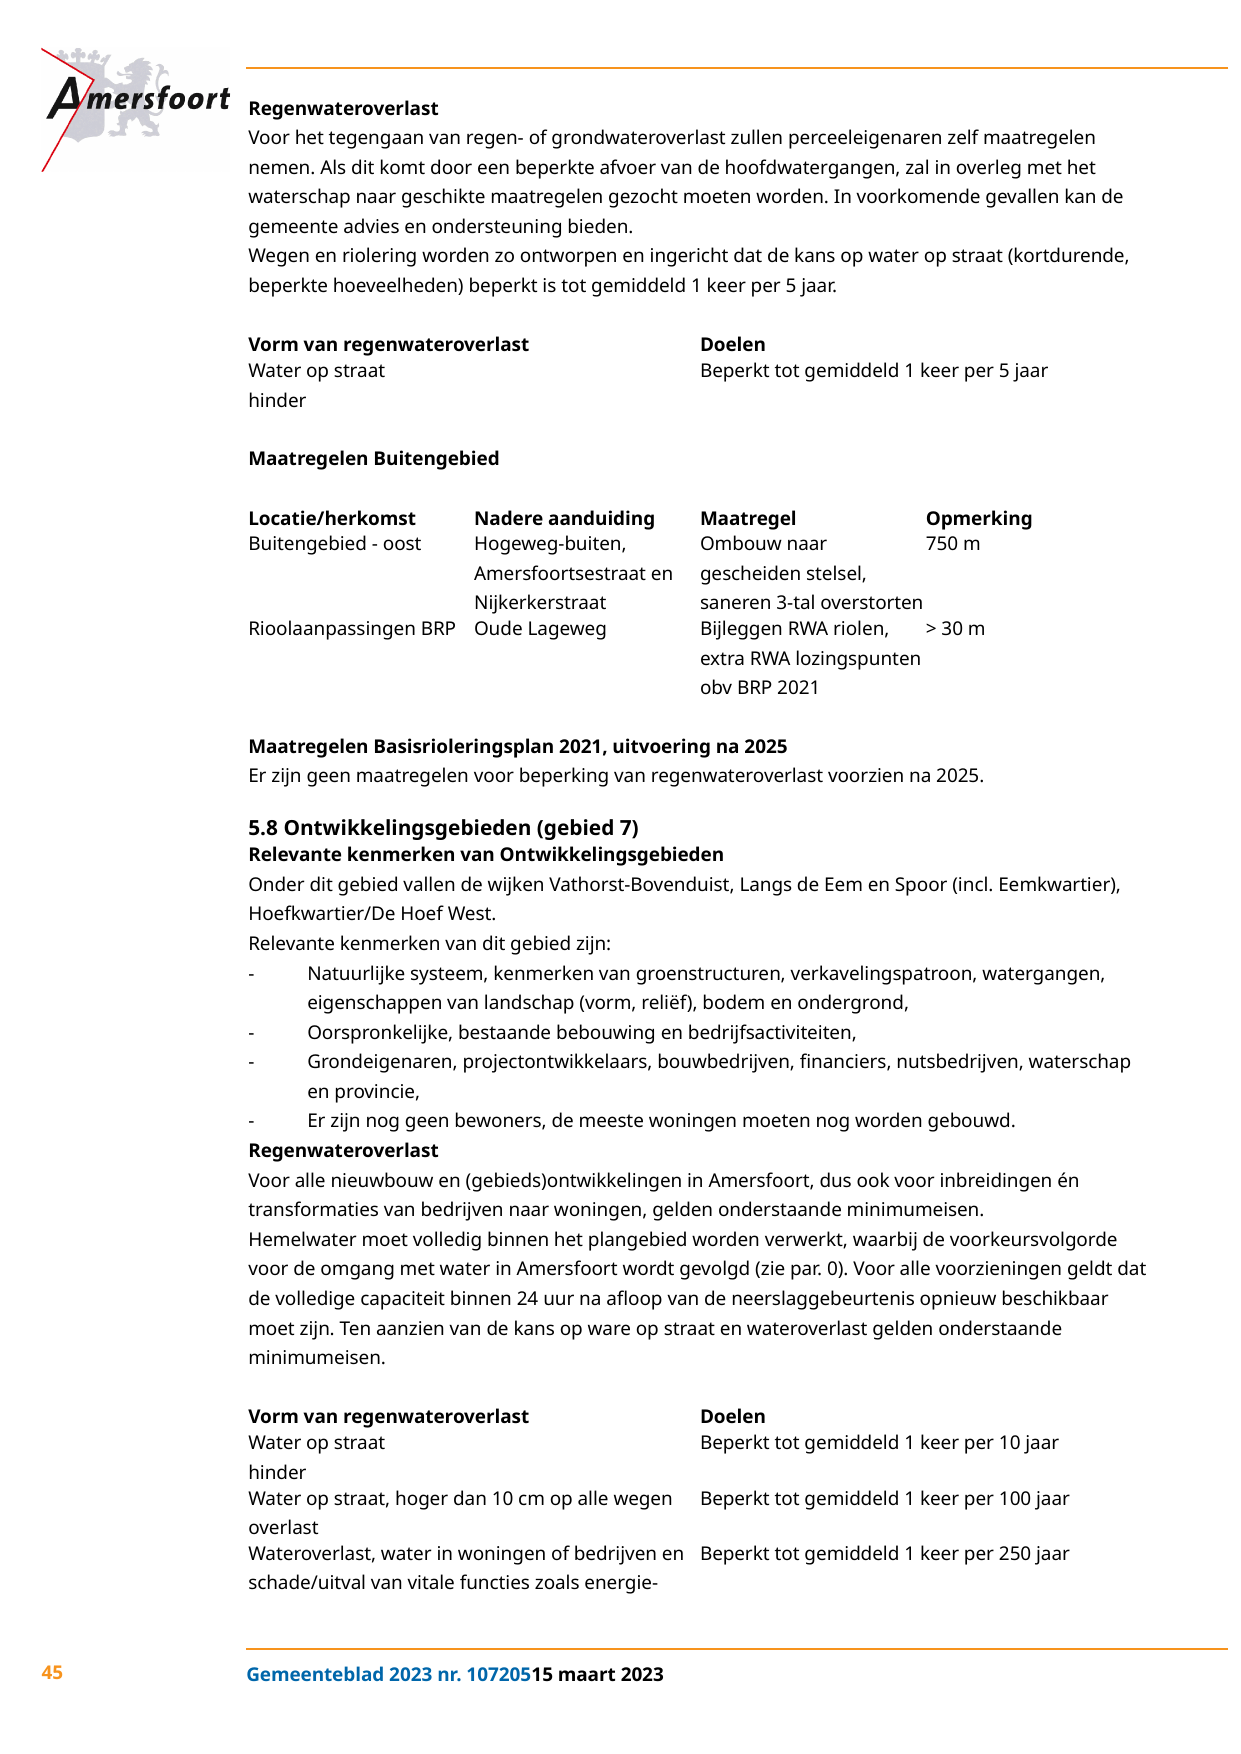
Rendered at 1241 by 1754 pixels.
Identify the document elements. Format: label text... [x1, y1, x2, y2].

table_header Vorm van regenwateroverlast [248, 332, 700, 357]
text Wegen en riolering worden zo ontworpen en ingericht dat de kans op water op straat (kortdurende, beperkte hoeveelheden) beperkt is tot gemiddeld 1 keer per 5 jaar. [248, 243, 1152, 298]
text Maatregelen Buitengebied [248, 445, 1152, 471]
table_cell Hogeweg-buiten, Amersfoortsestraat en Nijkerkerstraat [474, 530, 700, 615]
list Oorspronkelijke, bestaande bebouwing en bedrijfsactiviteiten, [248, 1019, 1152, 1045]
table_cell Water op straat, hoger dan 10 cm op alle wegen overlast [248, 1485, 700, 1540]
table_cell Bijleggen RWA riolen, extra RWA lozingspunten obv BRP 2021 [700, 615, 926, 700]
text Regenwateroverlast [248, 1137, 1152, 1163]
table_header Vorm van regenwateroverlast [248, 1404, 700, 1429]
table_header Doelen [700, 1404, 1152, 1429]
list Er zijn nog geen bewoners, de meeste woningen moeten nog worden gebouwd. [248, 1108, 1152, 1133]
table_cell Rioolaanpassingen BRP [248, 615, 474, 700]
table_cell Water op straat hinder [248, 1429, 700, 1485]
table_cell 750 m [926, 530, 1152, 615]
table_cell Wateroverlast, water in woningen of bedrijven en schade/uitval van vitale functies zoals energie- [248, 1540, 700, 1595]
table_header Maatregel [700, 505, 926, 530]
list Grondeigenaren, projectontwikkelaars, bouwbedrijven, financiers, nutsbedrijven, waterschap en provincie, [248, 1048, 1152, 1104]
table_header Doelen [700, 332, 1152, 357]
table_cell Ombouw naar gescheiden stelsel, saneren 3-tal overstorten [700, 530, 926, 615]
table_header Nadere aanduiding [474, 505, 700, 530]
table_cell Beperkt tot gemiddeld 1 keer per 10 jaar [700, 1429, 1152, 1485]
text Regenwateroverlast [248, 95, 1152, 121]
text Onder dit gebied vallen de wijken Vathorst-Bovenduist, Langs de Eem en Spoor (incl. Eemkwartier), Hoefkwartier/De Hoef West. [248, 871, 1152, 926]
picture [41, 47, 231, 172]
table_cell Beperkt tot gemiddeld 1 keer per 5 jaar [700, 357, 1152, 413]
text Voor alle nieuwbouw en (gebieds)ontwikkelingen in Amersfoort, dus ook voor inbreidingen én transformaties van bedrijven naar woningen, gelden onderstaande minimumeisen. [248, 1167, 1152, 1222]
table_cell Buitengebied - oost [248, 530, 474, 615]
table_cell Oude Lageweg [474, 615, 700, 700]
table_cell > 30 m [926, 615, 1152, 700]
list Natuurlijke systeem, kenmerken van groenstructuren, verkavelingspatroon, watergangen, eigenschappen van landschap (vorm, reliëf), bodem en ondergrond, [248, 960, 1152, 1015]
text Maatregelen Basisrioleringsplan 2021, uitvoering na 2025 [248, 733, 1152, 759]
text Relevante kenmerken van dit gebied zijn: [248, 930, 1152, 956]
text Hemelwater moet volledig binnen het plangebied worden verwerkt, waarbij de voorkeursvolgorde voor de omgang met water in Amersfoort wordt gevolgd (zie par. 0). Voor alle voorzieningen geldt dat de volledige capaciteit binnen 24 uur na afloop van de neerslaggebeurtenis opnieuw beschikbaar moet zijn. Ten aanzien van de kans op ware op straat en wateroverlast gelden onderstaande minimumeisen. [248, 1226, 1152, 1370]
text Relevante kenmerken van Ontwikkelingsgebieden [248, 841, 1152, 867]
text 5.8 Ontwikkelingsgebieden (gebied 7) [248, 813, 1152, 841]
table_cell Beperkt tot gemiddeld 1 keer per 250 jaar [700, 1540, 1152, 1595]
table_header Opmerking [926, 505, 1152, 530]
text Voor het tegengaan van regen- of grondwateroverlast zullen perceeleigenaren zelf maatregelen nemen. Als dit komt door een beperkte afvoer van de hoofdwatergangen, zal in overleg met het waterschap naar geschikte maatregelen gezocht moeten worden. In voorkomende gevallen kan de gemeente advies en ondersteuning bieden. [248, 124, 1152, 239]
table_cell Water op straat hinder [248, 357, 700, 413]
table_cell Beperkt tot gemiddeld 1 keer per 100 jaar [700, 1485, 1152, 1540]
text Er zijn geen maatregelen voor beperking van regenwateroverlast voorzien na 2025. [248, 763, 1152, 788]
table_header Locatie/herkomst [248, 505, 474, 530]
